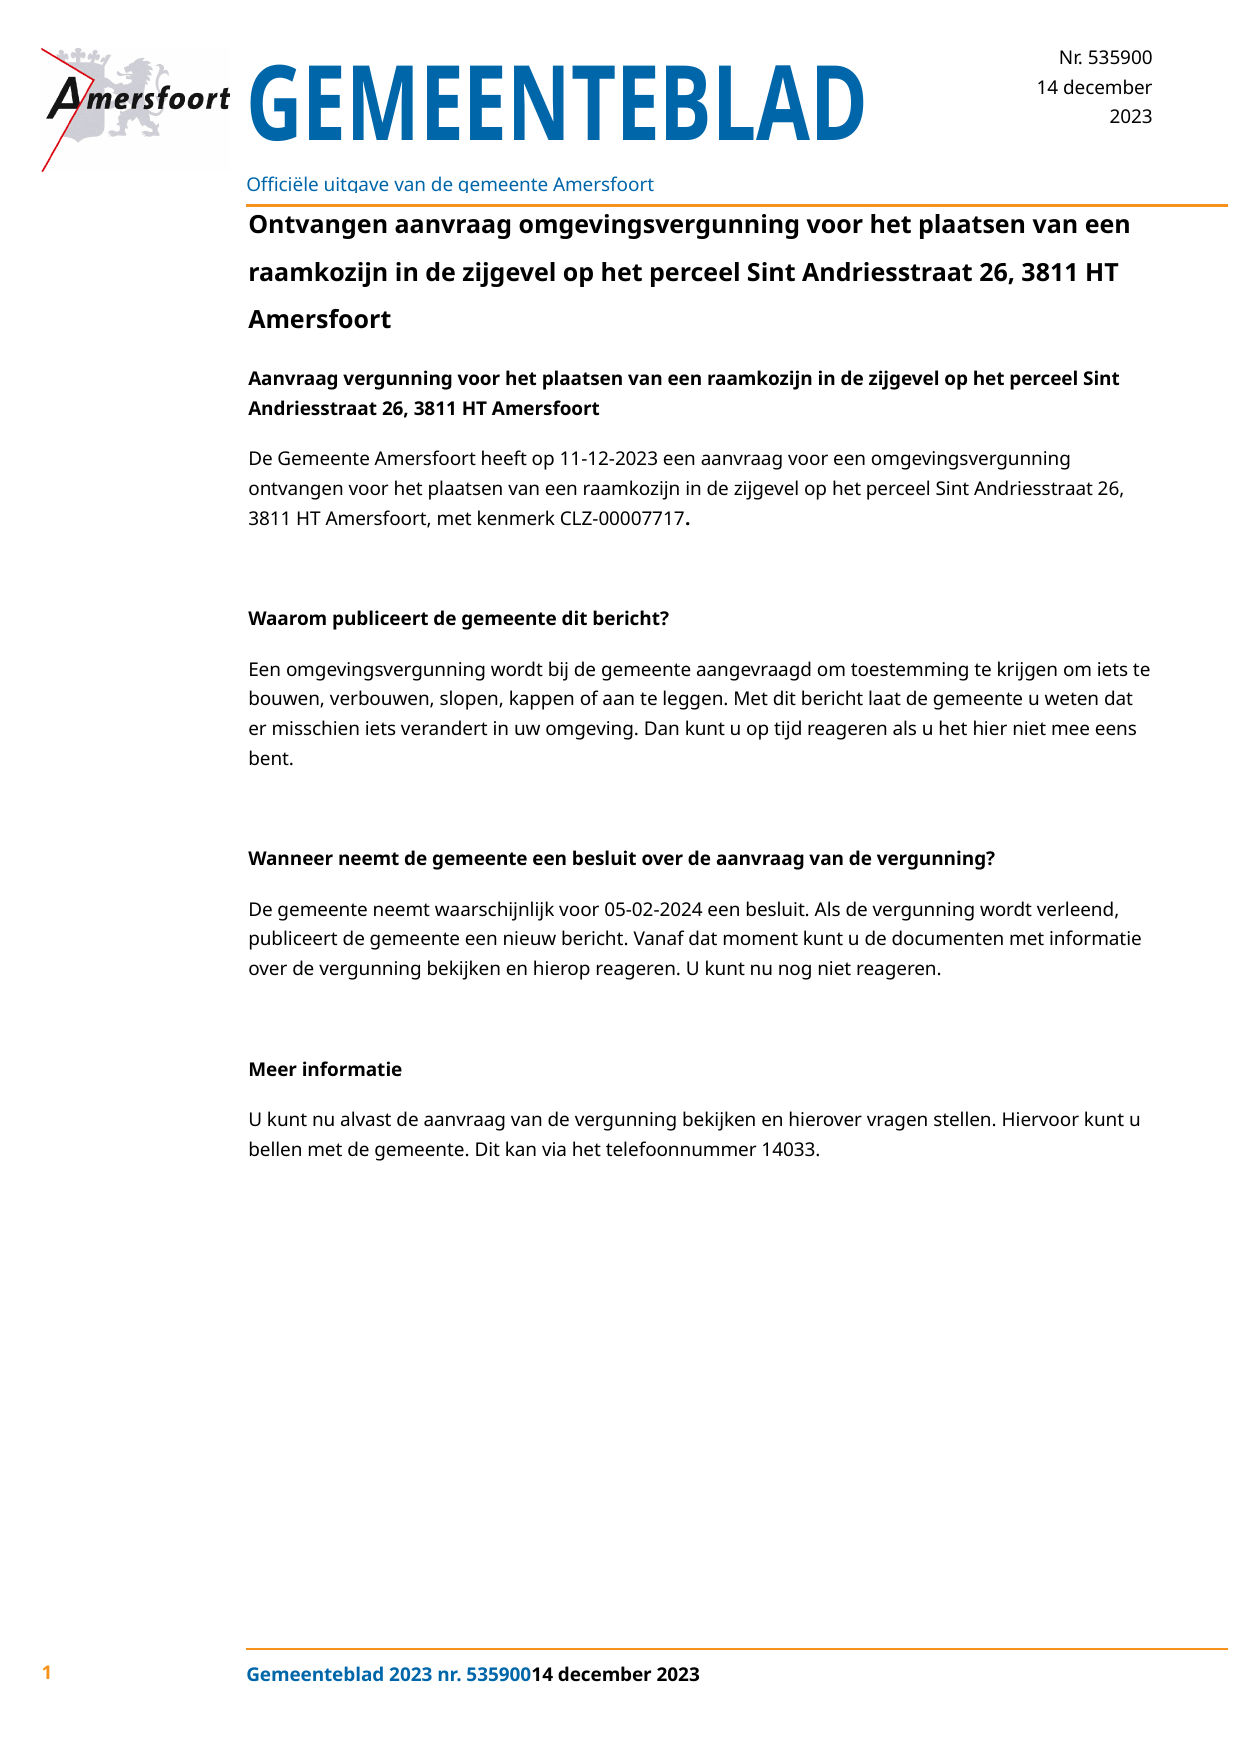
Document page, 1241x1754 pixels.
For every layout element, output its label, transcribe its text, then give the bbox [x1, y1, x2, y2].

text Aanvraag vergunning voor het plaatsen van een raamkozijn in de zijgevel op het perceel Sint Andriesstraat 26, 3811 HT Amersfoort [248, 366, 1152, 421]
text Ontvangen aanvraag omgevingsvergunning voor het plaatsen van een raamkozijn in de zijgevel op het perceel Sint Andriesstraat 26, 3811 HT Amersfoort [248, 207, 1152, 336]
text De gemeente neemt waarschijnlijk voor 05-02-2024 een besluit. Als de vergunning wordt verleend, publiceert de gemeente een nieuw bericht. Vanaf dat moment kunt u de documenten met informatie over de vergunning bekijken en hierop reageren. U kunt nu nog niet reageren. [248, 896, 1152, 981]
text Meer informatie [248, 1056, 1152, 1082]
text Wanneer neemt de gemeente een besluit over de aanvraag van de vergunning? [248, 846, 1152, 871]
picture [41, 47, 231, 172]
text U kunt nu alvast de aanvraag van de vergunning bekijken en hierover vragen stellen. Hiervoor kunt u bellen met de gemeente. Dit kan via het telefoonnummer 14033. [248, 1106, 1152, 1162]
text Een omgevingsvergunning wordt bij de gemeente aangevraagd om toestemming te krijgen om iets te bouwen, verbouwen, slopen, kappen of aan te leggen. Met dit bericht laat de gemeente u weten dat er misschien iets verandert in uw omgeving. Dan kunt u op tijd reageren als u het hier niet mee eens bent. [248, 656, 1152, 770]
text Waarom publiceert de gemeente dit bericht? [248, 606, 1152, 631]
text De Gemeente Amersfoort heeft op 11-12-2023 een aanvraag voor een omgevingsvergunning ontvangen voor het plaatsen van een raamkozijn in de zijgevel op het perceel Sint Andriesstraat 26, 3811 HT Amersfoort, met kenmerk CLZ-00007717. [248, 446, 1152, 530]
